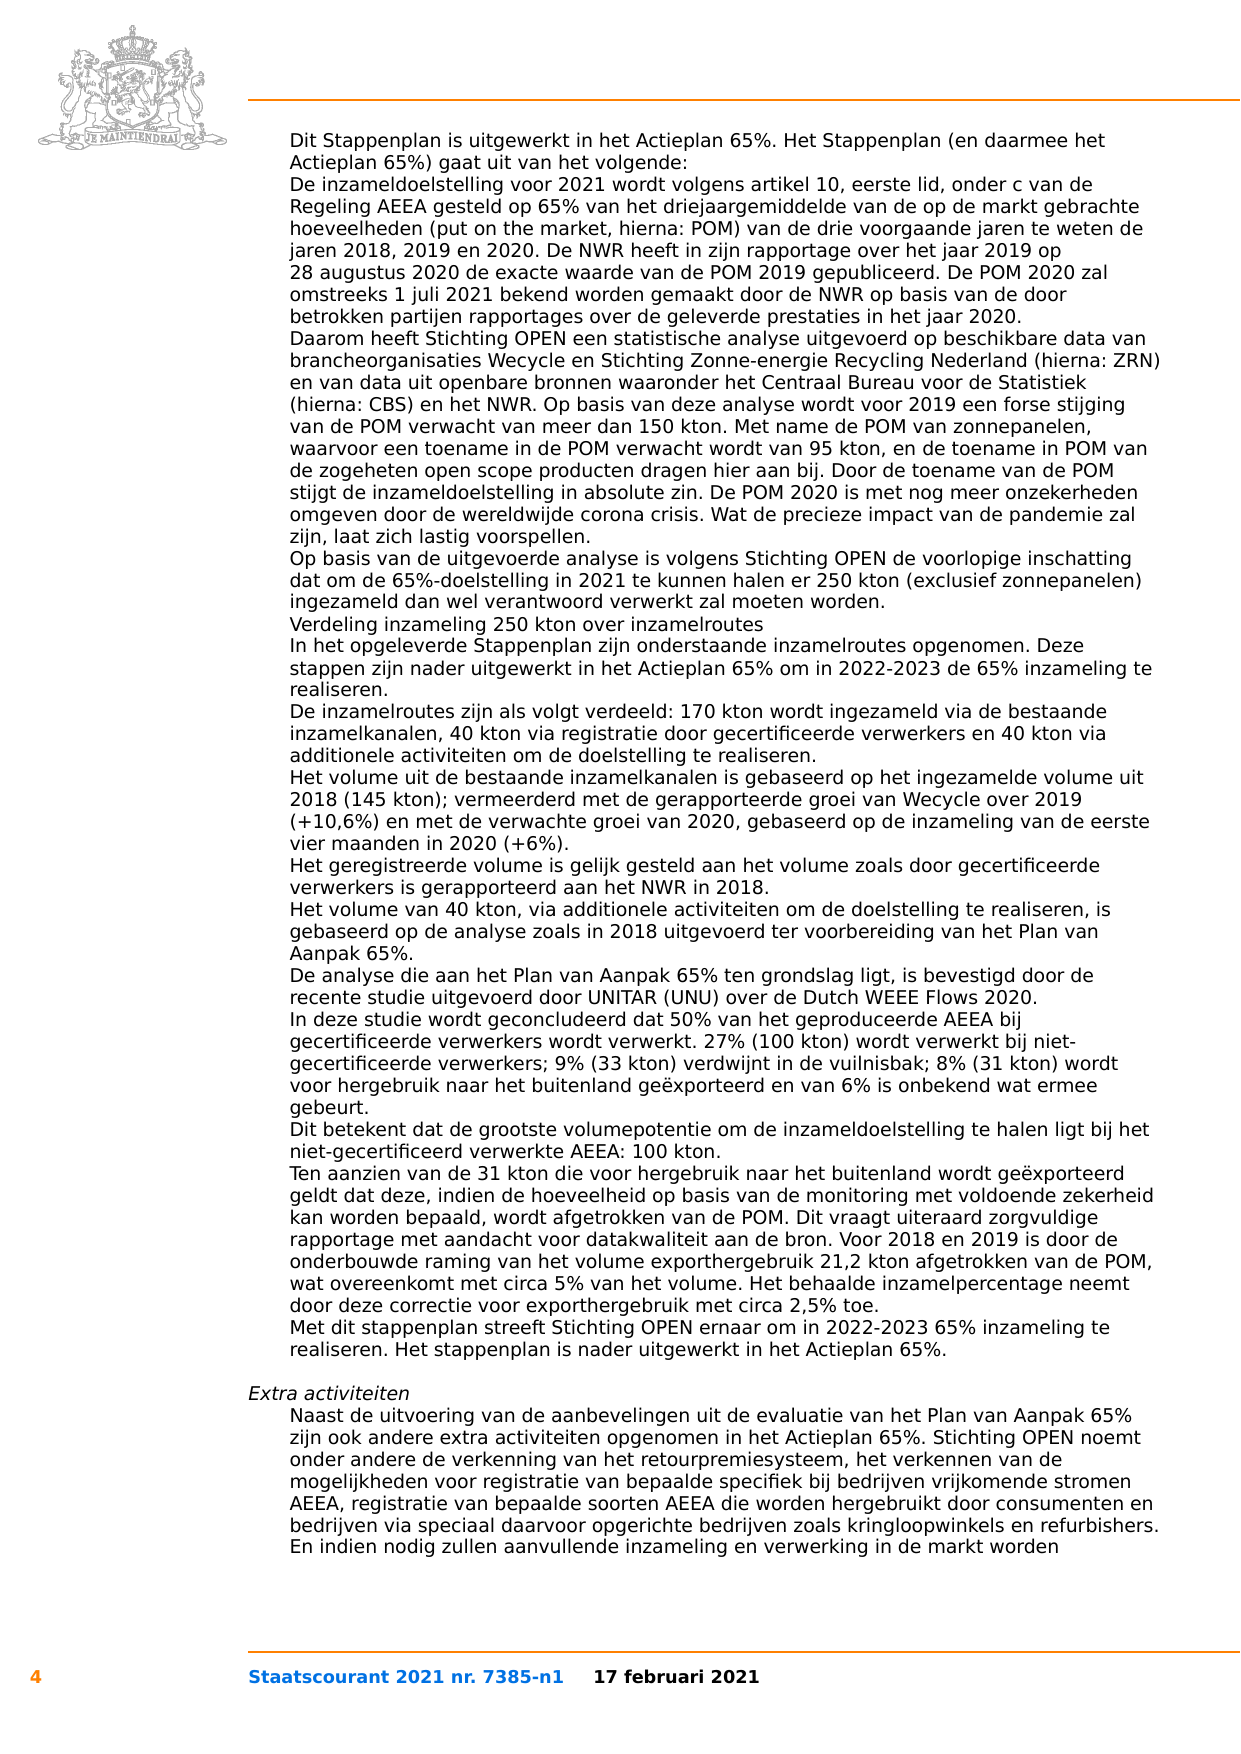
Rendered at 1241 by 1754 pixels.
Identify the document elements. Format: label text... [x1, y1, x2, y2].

text De inzameldoelstelling voor 2021 wordt volgens artikel 10, eerste lid, onder c van de Regeling AEEA gesteld op 65% van het driejaargemiddelde van de op de markt gebrachte hoeveelheden (put on the market, hierna: POM) van de drie voorgaande jaren te weten de jaren 2018, 2019 en 2020. De NWR heeft in zijn rapportage over het jaar 2019 op 28 augustus 2020 de exacte waarde van de POM 2019 gepubliceerd. De POM 2020 zal omstreeks 1 juli 2021 bekend worden gemaakt door de NWR op basis van de door betrokken partijen rapportages over de geleverde prestaties in het jaar 2020. [289, 174, 1163, 328]
text Het geregistreerde volume is gelijk gesteld aan het volume zoals door gecertificeerde verwerkers is gerapporteerd aan het NWR in 2018. [289, 855, 1163, 899]
text De analyse die aan het Plan van Aanpak 65% ten grondslag ligt, is bevestigd door de recente studie uitgevoerd door UNITAR (UNU) over de Dutch WEEE Flows 2020. [289, 965, 1163, 1009]
text Met dit stappenplan streeft Stichting OPEN ernaar om in 2022-2023 65% inzameling te realiseren. Het stappenplan is nader uitgewerkt in het Actieplan 65%. [289, 1317, 1163, 1361]
picture [38, 25, 227, 150]
text Het volume uit de bestaande inzamelkanalen is gebaseerd op het ingezamelde volume uit 2018 (145 kton); vermeerderd met de gerapporteerde groei van Wecycle over 2019 (+10,6%) en met de verwachte groei van 2020, gebaseerd op de inzameling van de eerste vier maanden in 2020 (+6%). [289, 767, 1163, 855]
text In het opgeleverde Stappenplan zijn onderstaande inzamelroutes opgenomen. Deze stappen zijn nader uitgewerkt in het Actieplan 65% om in 2022-2023 de 65% inzameling te realiseren. [289, 635, 1163, 701]
text De inzamelroutes zijn als volgt verdeeld: 170 kton wordt ingezameld via de bestaande inzamelkanalen, 40 kton via registratie door gecertificeerde verwerkers en 40 kton via additionele activiteiten om de doelstelling te realiseren. [289, 701, 1163, 767]
text Verdeling inzameling 250 kton over inzamelroutes [289, 613, 1163, 635]
text Ten aanzien van de 31 kton die voor hergebruik naar het buitenland wordt geëxporteerd geldt dat deze, indien de hoeveelheid op basis van de monitoring met voldoende zekerheid kan worden bepaald, wordt afgetrokken van de POM. Dit vraagt uiteraard zorgvuldige rapportage met aandacht voor datakwaliteit aan de bron. Voor 2018 en 2019 is door de onderbouwde raming van het volume exporthergebruik 21,2 kton afgetrokken van de POM, wat overeenkomt met circa 5% van het volume. Het behaalde inzamelpercentage neemt door deze correctie voor exporthergebruik met circa 2,5% toe. [289, 1163, 1163, 1317]
text In deze studie wordt geconcludeerd dat 50% van het geproduceerde AEEA bij gecertificeerde verwerkers wordt verwerkt. 27% (100 kton) wordt verwerkt bij niet-gecertificeerde verwerkers; 9% (33 kton) verdwijnt in de vuilnisbak; 8% (31 kton) wordt voor hergebruik naar het buitenland geëxporteerd en van 6% is onbekend wat ermee gebeurt. [289, 1009, 1163, 1119]
text Het volume van 40 kton, via additionele activiteiten om de doelstelling te realiseren, is gebaseerd op de analyse zoals in 2018 uitgevoerd ter voorbereiding van het Plan van Aanpak 65%. [289, 899, 1163, 965]
text Dit Stappenplan is uitgewerkt in het Actieplan 65%. Het Stappenplan (en daarmee het Actieplan 65%) gaat uit van het volgende: [289, 130, 1163, 174]
text Naast de uitvoering van de aanbevelingen uit de evaluatie van het Plan van Aanpak 65% zijn ook andere extra activiteiten opgenomen in het Actieplan 65%. Stichting OPEN noemt onder andere de verkenning van het retourpremiesysteem, het verkennen van de mogelijkheden voor registratie van bepaalde specifiek bij bedrijven vrijkomende stromen AEEA, registratie van bepaalde soorten AEEA die worden hergebruikt door consumenten en bedrijven via speciaal daarvoor opgerichte bedrijven zoals kringloopwinkels en refurbishers. En indien nodig zullen aanvullende inzameling en verwerking in de markt worden [289, 1404, 1163, 1558]
text Daarom heeft Stichting OPEN een statistische analyse uitgevoerd op beschikbare data van brancheorganisaties Wecycle en Stichting Zonne-energie Recycling Nederland (hierna: ZRN) en van data uit openbare bronnen waaronder het Centraal Bureau voor de Statistiek (hierna: CBS) en het NWR. Op basis van deze analyse wordt voor 2019 een forse stijging van de POM verwacht van meer dan 150 kton. Met name de POM van zonnepanelen, waarvoor een toename in de POM verwacht wordt van 95 kton, en de toename in POM van de zogeheten open scope producten dragen hier aan bij. Door de toename van de POM stijgt de inzameldoelstelling in absolute zin. De POM 2020 is met nog meer onzekerheden omgeven door de wereldwijde corona crisis. Wat de precieze impact van de pandemie zal zijn, laat zich lastig voorspellen. [289, 328, 1163, 547]
subtitle Extra activiteiten [248, 1383, 1163, 1404]
text Dit betekent dat de grootste volumepotentie om de inzameldoelstelling te halen ligt bij het niet-gecertificeerd verwerkte AEEA: 100 kton. [289, 1119, 1163, 1163]
text Op basis van de uitgevoerde analyse is volgens Stichting OPEN de voorlopige inschatting dat om de 65%-doelstelling in 2021 te kunnen halen er 250 kton (exclusief zonnepanelen) ingezameld dan wel verantwoord verwerkt zal moeten worden. [289, 547, 1163, 613]
